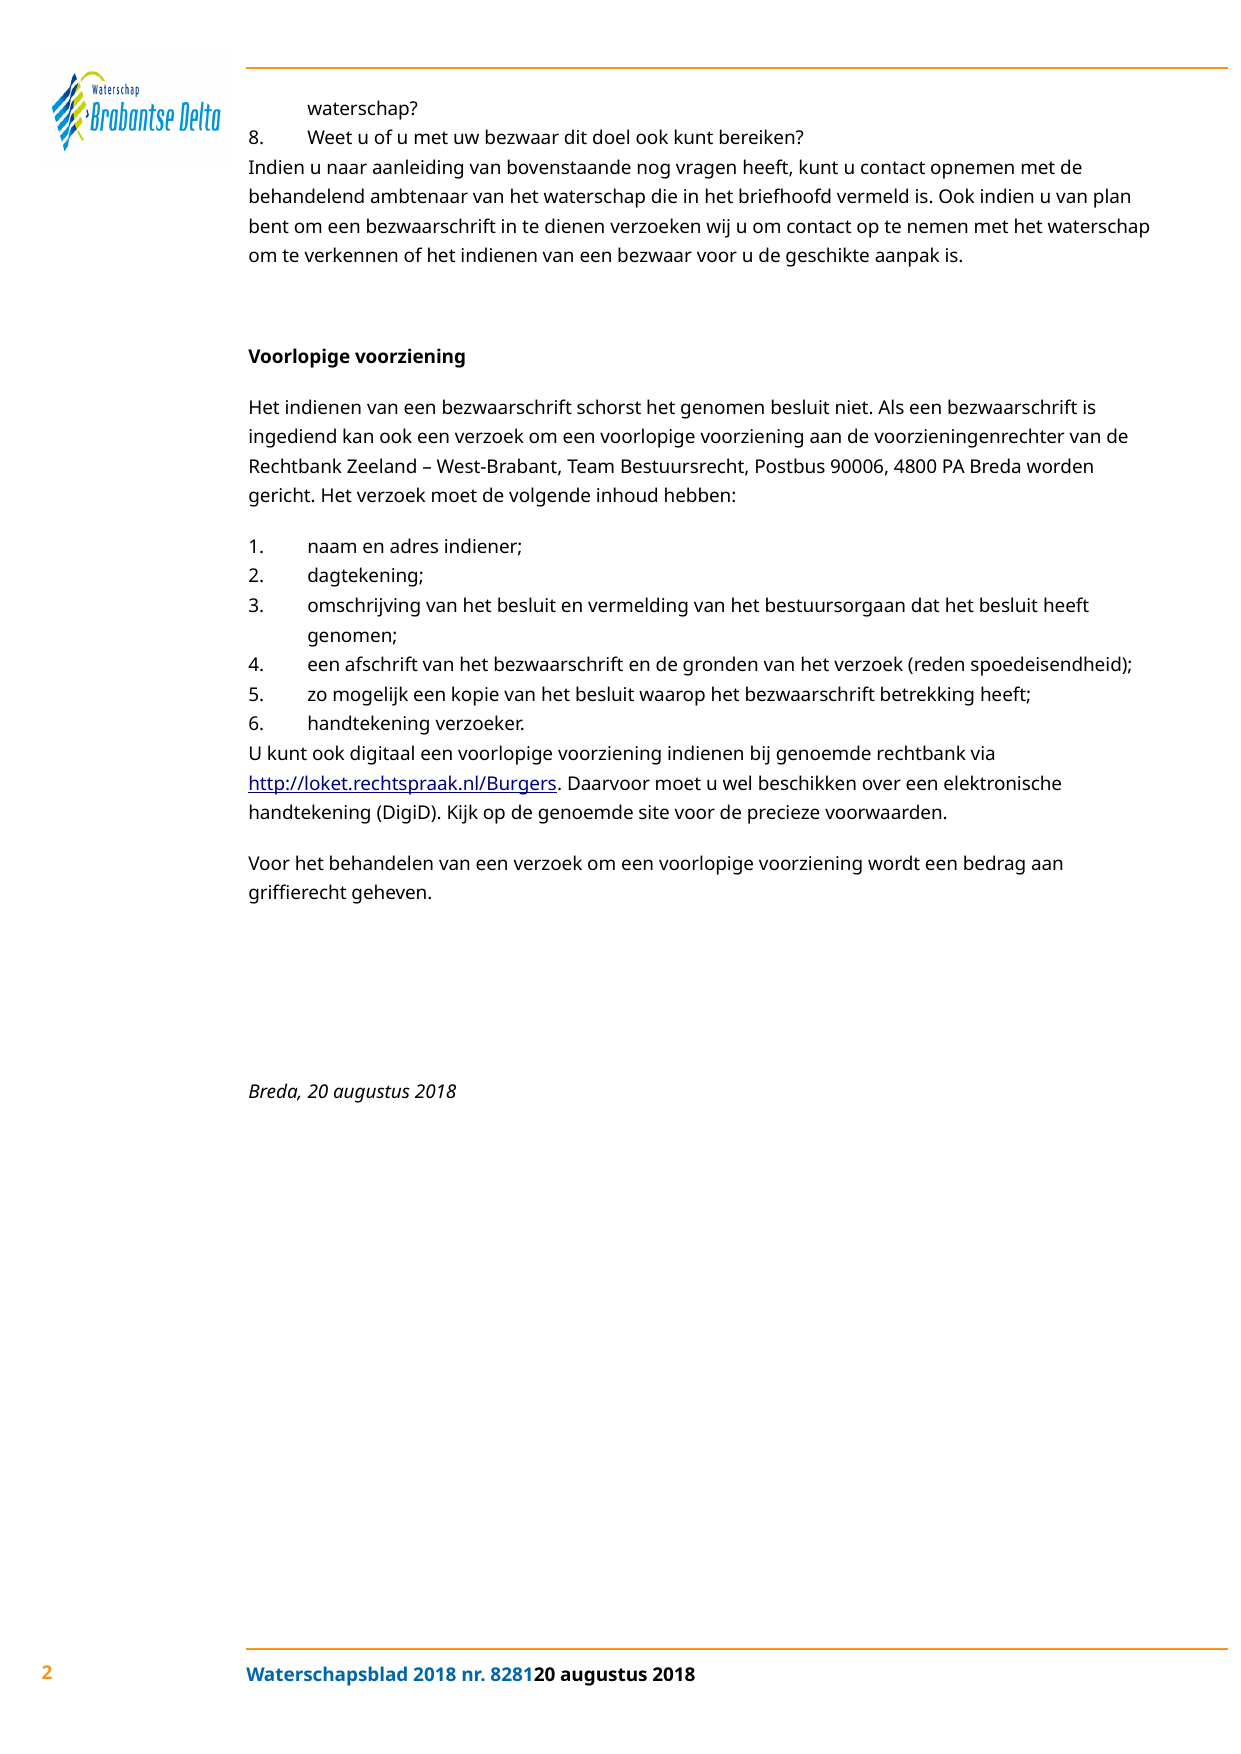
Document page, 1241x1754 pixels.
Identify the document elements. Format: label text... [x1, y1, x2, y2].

text Het indienen van een bezwaarschrift schorst het genomen besluit niet. Als een bezwaarschrift is ingediend kan ook een verzoek om een voorlopige voorziening aan de voorzieningenrechter van de Rechtbank Zeeland – West-Brabant, Team Bestuursrecht, Postbus 90006, 4800 PA Breda worden gericht. Het verzoek moet de volgende inhoud hebben: [248, 394, 1152, 508]
list naam en adres indiener; [248, 533, 1152, 559]
list handtekening verzoeker. [248, 711, 1152, 736]
list waterschap? [248, 95, 1152, 121]
text Voor het behandelen van een verzoek om een voorlopige voorziening wordt een bedrag aan griffierecht geheven. [248, 850, 1152, 905]
list dagtekening; [248, 563, 1152, 588]
list Weet u of u met uw bezwaar dit doel ook kunt bereiken? [248, 124, 1152, 150]
text Indien u naar aanleiding van bovenstaande nog vragen heeft, kunt u contact opnemen met de behandelend ambtenaar van het waterschap die in het briefhoofd vermeld is. Ook indien u van plan bent om een bezwaarschrift in te dienen verzoeken wij u om contact op te nemen met het waterschap om te verkennen of het indienen van een bezwaar voor u de geschikte aanpak is. [248, 154, 1152, 268]
picture [41, 47, 231, 172]
text Breda, 20 augustus 2018 [248, 1078, 1152, 1104]
list omschrijving van het besluit en vermelding van het bestuursorgaan dat het besluit heeft genomen; [248, 592, 1152, 648]
list een afschrift van het bezwaarschrift en de gronden van het verzoek (reden spoedeisendheid); [248, 651, 1152, 677]
list zo mogelijk een kopie van het besluit waarop het bezwaarschrift betrekking heeft; [248, 681, 1152, 707]
text Voorlopige voorziening [248, 343, 1152, 369]
text U kunt ook digitaal een voorlopige voorziening indienen bij genoemde rechtbank via http://loket.rechtspraak.nl/Burgers. Daarvoor moet u wel beschikken over een elektronische handtekening (DigiD). Kijk op de genoemde site voor de precieze voorwaarden. [248, 740, 1152, 825]
